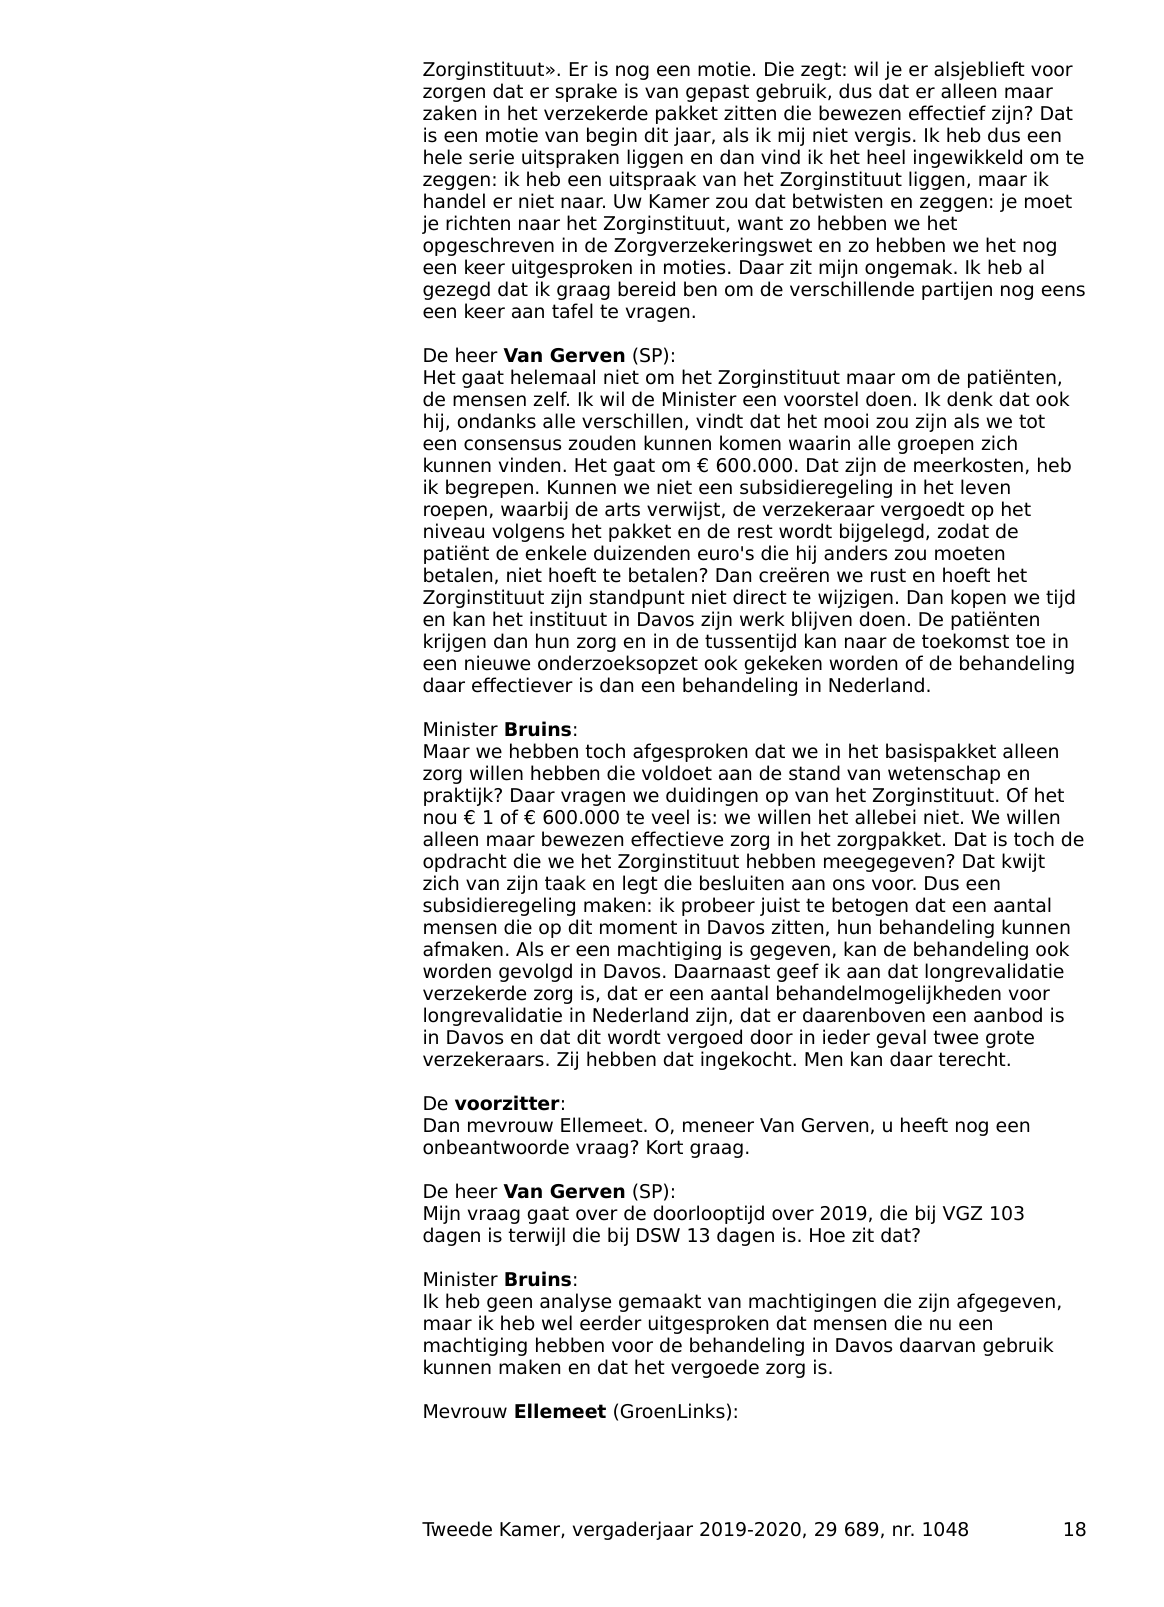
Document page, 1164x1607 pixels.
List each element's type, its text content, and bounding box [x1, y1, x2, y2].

text Dan mevrouw Ellemeet. O, meneer Van Gerven, u heeft nog een onbeantwoorde vraag? Kort graag. [422, 1115, 1087, 1159]
text De heer Van Gerven (SP): [422, 1181, 1087, 1203]
text De voorzitter: [422, 1093, 1087, 1115]
text Zorginstituut». Er is nog een motie. Die zegt: wil je er alsjeblieft voor zorgen dat er sprake is van gepast gebruik, dus dat er alleen maar zaken in het verzekerde pakket zitten die bewezen effectief zijn? Dat is een motie van begin dit jaar, als ik mij niet vergis. Ik heb dus een hele serie uitspraken liggen en dan vind ik het heel ingewikkeld om te zeggen: ik heb een uitspraak van het Zorginstituut liggen, maar ik handel er niet naar. Uw Kamer zou dat betwisten en zeggen: je moet je richten naar het Zorginstituut, want zo hebben we het opgeschreven in de Zorgverzekeringswet en zo hebben we het nog een keer uitgesproken in moties. Daar zit mijn ongemak. Ik heb al gezegd dat ik graag bereid ben om de verschillende partijen nog eens een keer aan tafel te vragen. [422, 59, 1087, 323]
text De heer Van Gerven (SP): [422, 345, 1087, 367]
text Mijn vraag gaat over de doorlooptijd over 2019, die bij VGZ 103 dagen is terwijl die bij DSW 13 dagen is. Hoe zit dat? [422, 1203, 1087, 1247]
text Het gaat helemaal niet om het Zorginstituut maar om de patiënten, de mensen zelf. Ik wil de Minister een voorstel doen. Ik denk dat ook hij, ondanks alle verschillen, vindt dat het mooi zou zijn als we tot een consensus zouden kunnen komen waarin alle groepen zich kunnen vinden. Het gaat om € 600.000. Dat zijn de meerkosten, heb ik begrepen. Kunnen we niet een subsidieregeling in het leven roepen, waarbij de arts verwijst, de verzekeraar vergoedt op het niveau volgens het pakket en de rest wordt bijgelegd, zodat de patiënt de enkele duizenden euro's die hij anders zou moeten betalen, niet hoeft te betalen? Dan creëren we rust en hoeft het Zorginstituut zijn standpunt niet direct te wijzigen. Dan kopen we tijd en kan het instituut in Davos zijn werk blijven doen. De patiënten krijgen dan hun zorg en in de tussentijd kan naar de toekomst toe in een nieuwe onderzoeksopzet ook gekeken worden of de behandeling daar effectiever is dan een behandeling in Nederland. [422, 367, 1087, 697]
text Minister Bruins: [422, 1269, 1087, 1291]
text Ik heb geen analyse gemaakt van machtigingen die zijn afgegeven, maar ik heb wel eerder uitgesproken dat mensen die nu een machtiging hebben voor de behandeling in Davos daarvan gebruik kunnen maken en dat het vergoede zorg is. [422, 1291, 1087, 1379]
text Mevrouw Ellemeet (GroenLinks): [422, 1401, 1087, 1423]
text Minister Bruins: [422, 719, 1087, 741]
text Maar we hebben toch afgesproken dat we in het basispakket alleen zorg willen hebben die voldoet aan de stand van wetenschap en praktijk? Daar vragen we duidingen op van het Zorginstituut. Of het nou € 1 of € 600.000 te veel is: we willen het allebei niet. We willen alleen maar bewezen effectieve zorg in het zorgpakket. Dat is toch de opdracht die we het Zorginstituut hebben meegegeven? Dat kwijt zich van zijn taak en legt die besluiten aan ons voor. Dus een subsidieregeling maken: ik probeer juist te betogen dat een aantal mensen die op dit moment in Davos zitten, hun behandeling kunnen afmaken. Als er een machtiging is gegeven, kan de behandeling ook worden gevolgd in Davos. Daarnaast geef ik aan dat longrevalidatie verzekerde zorg is, dat er een aantal behandelmogelijkheden voor longrevalidatie in Nederland zijn, dat er daarenboven een aanbod is in Davos en dat dit wordt vergoed door in ieder geval twee grote verzekeraars. Zij hebben dat ingekocht. Men kan daar terecht. [422, 741, 1087, 1071]
